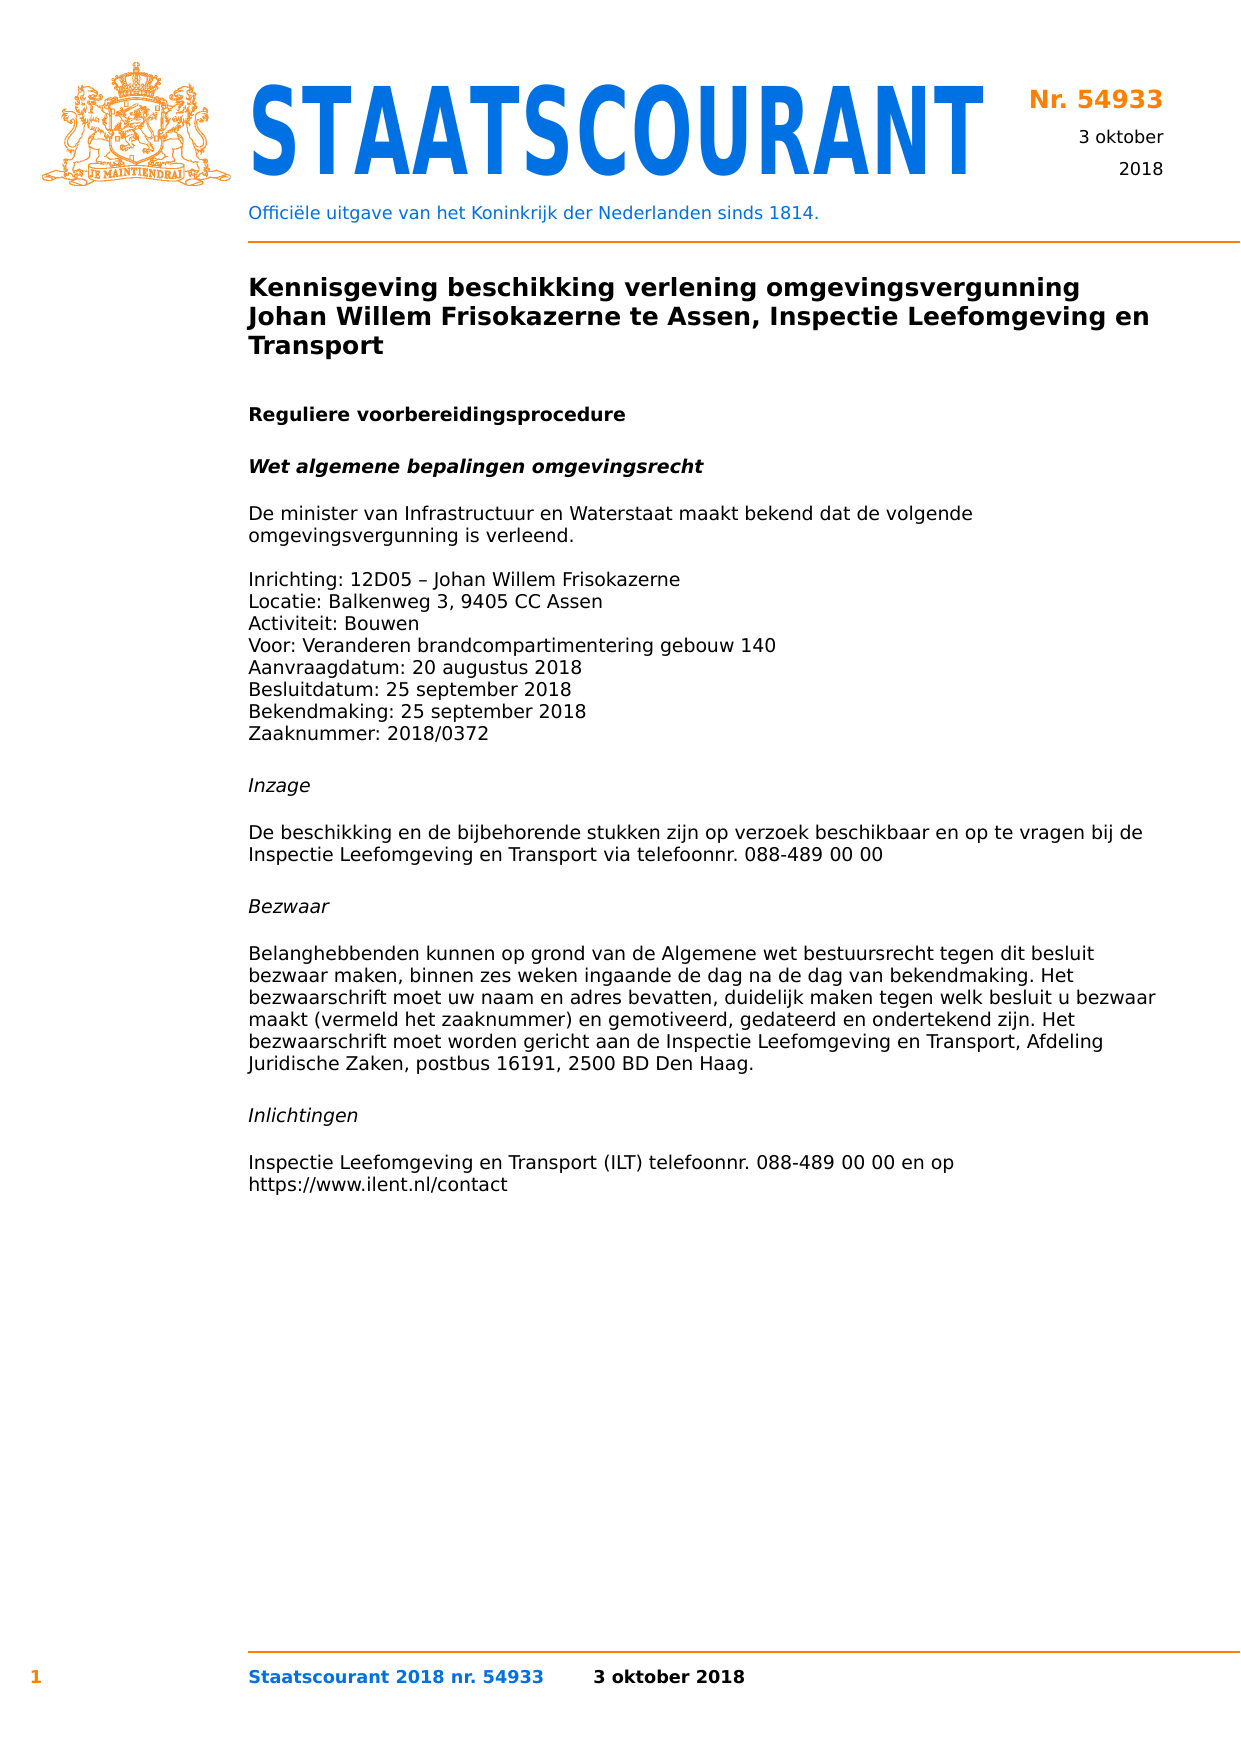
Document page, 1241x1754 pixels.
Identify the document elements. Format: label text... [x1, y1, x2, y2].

table_header STAATSCOURANT [248, 62, 998, 203]
text Bekendmaking: 25 september 2018 [248, 701, 1163, 723]
table_header Nr. 54933 [998, 62, 1240, 121]
picture [41, 62, 231, 186]
subtitle Inzage [248, 775, 1163, 797]
text Voor: Veranderen brandcompartimentering gebouw 140 [248, 635, 1163, 657]
text Zaaknummer: 2018/0372 [248, 723, 1163, 745]
text Aanvraagdatum: 20 augustus 2018 [248, 657, 1163, 679]
text De beschikking en de bijbehorende stukken zijn op verzoek beschikbaar en op te vragen bij de Inspectie Leefomgeving en Transport via telefoonnr. 088-489 00 00 [248, 822, 1163, 866]
table_cell Officiële uitgave van het Koninkrijk der Nederlanden sinds 1814. [248, 203, 1240, 241]
text Besluitdatum: 25 september 2018 [248, 679, 1163, 701]
table_header [25, 62, 248, 241]
table_cell 3 oktober [998, 121, 1240, 153]
subtitle Inlichtingen [248, 1105, 1163, 1127]
subtitle Wet algemene bepalingen omgevingsrecht [248, 456, 1163, 478]
table_cell 2018 [998, 153, 1240, 203]
text Belanghebbenden kunnen op grond van de Algemene wet bestuursrecht tegen dit besluit bezwaar maken, binnen zes weken ingaande de dag na de dag van bekendmaking. Het bezwaarschrift moet uw naam en adres bevatten, duidelijk maken tegen welk besluit u bezwaar maakt (vermeld het zaaknummer) en gemotiveerd, gedateerd en ondertekend zijn. Het bezwaarschrift moet worden gericht aan de Inspectie Leefomgeving en Transport, Afdeling Juridische Zaken, postbus 16191, 2500 BD Den Haag. [248, 943, 1163, 1075]
subtitle Reguliere voorbereidingsprocedure [248, 404, 1163, 426]
text Inrichting: 12D05 – Johan Willem Frisokazerne [248, 569, 1163, 591]
subtitle Kennisgeving beschikking verlening omgevingsvergunning Johan Willem Frisokazerne te Assen, Inspectie Leefomgeving en Transport [248, 273, 1163, 361]
subtitle Bezwaar [248, 896, 1163, 918]
text Inspectie Leefomgeving en Transport (ILT) telefoonnr. 088-489 00 00 en op https://www.ilent.nl/contact [248, 1152, 1163, 1196]
text De minister van Infrastructuur en Waterstaat maakt bekend dat de volgende omgevingsvergunning is verleend. [248, 503, 1163, 547]
text Locatie: Balkenweg 3, 9405 CC Assen [248, 591, 1163, 613]
text Activiteit: Bouwen [248, 613, 1163, 635]
